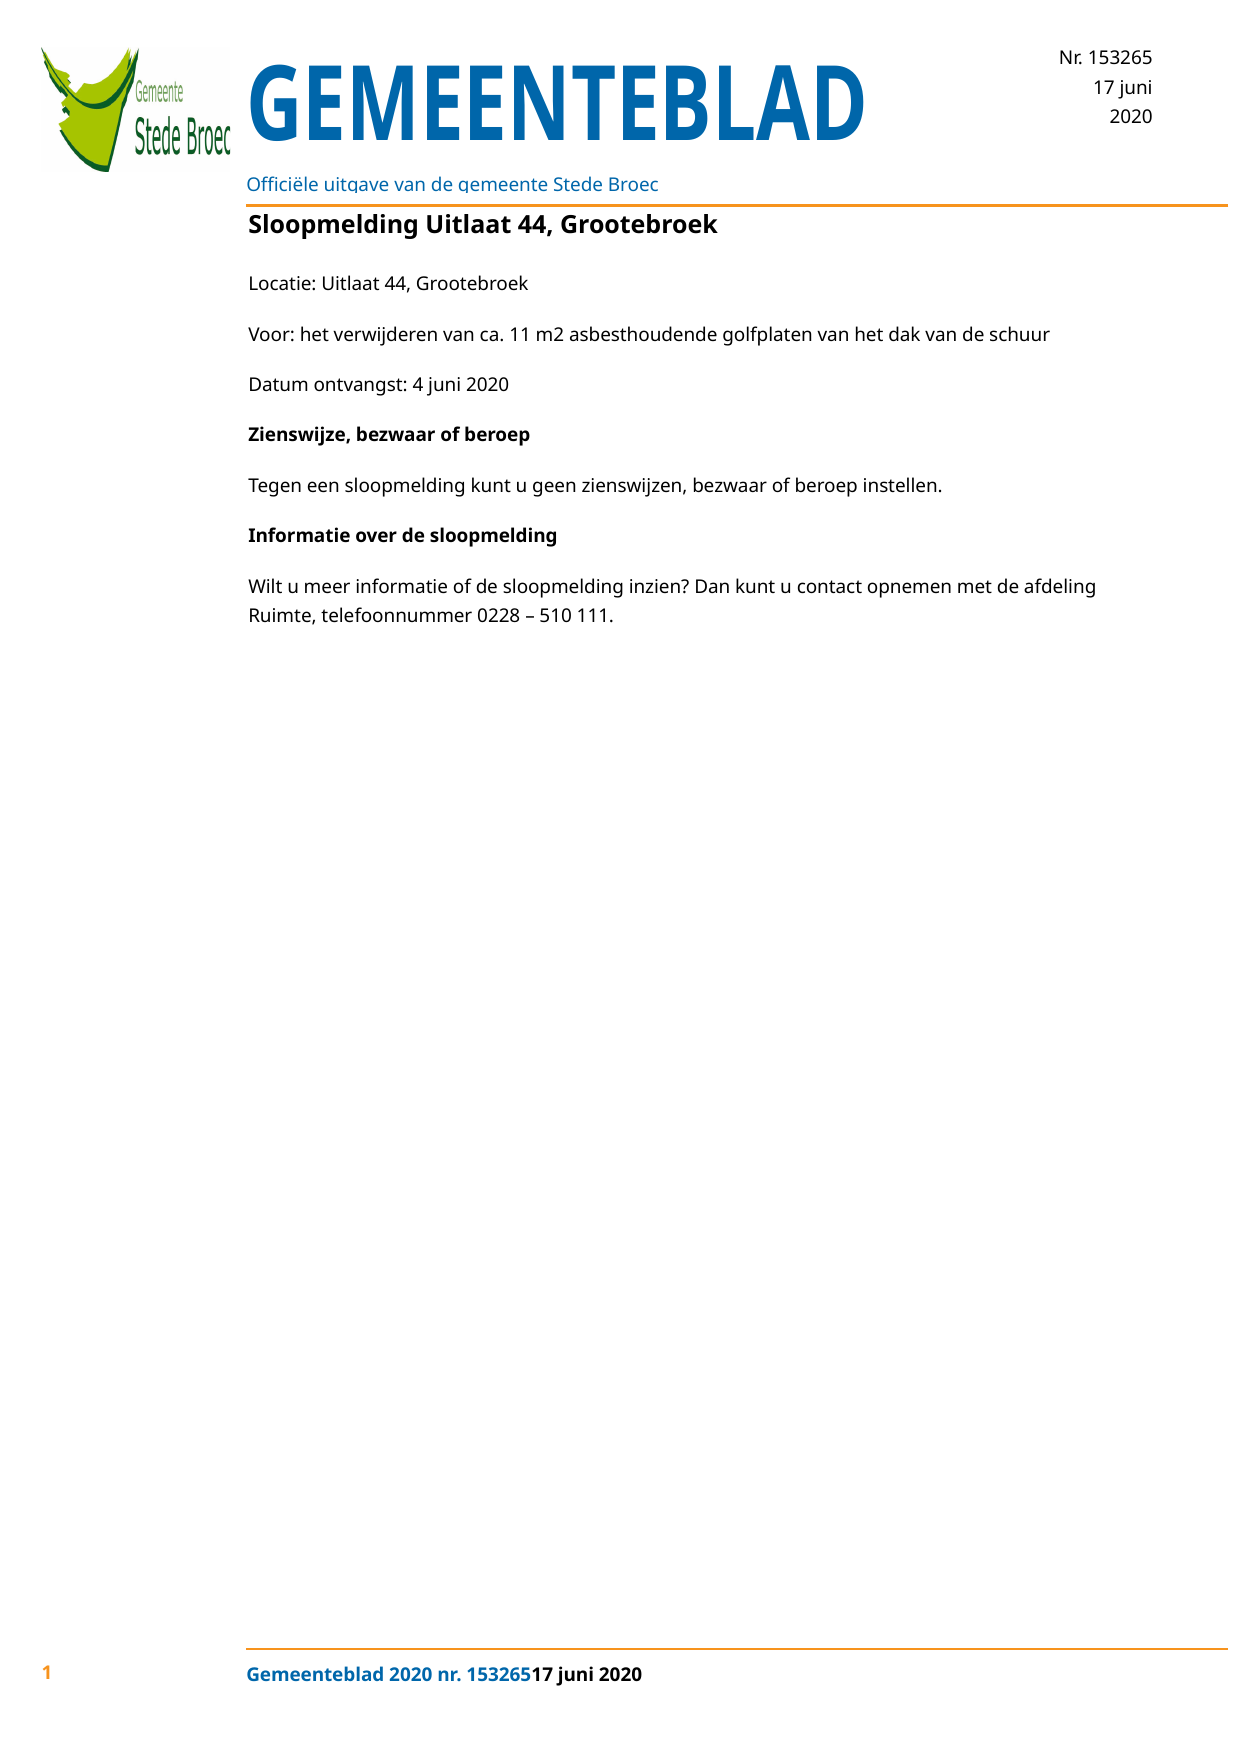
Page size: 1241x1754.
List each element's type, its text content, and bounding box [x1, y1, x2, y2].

text Zienswijze, bezwaar of beroep [248, 422, 1152, 447]
text Voor: het verwijderen van ca. 11 m2 asbesthoudende golfplaten van het dak van de schuur [248, 321, 1152, 346]
text Datum ontvangst: 4 juni 2020 [248, 371, 1152, 397]
picture [41, 47, 231, 172]
text Locatie: Uitlaat 44, Grootebroek [248, 270, 1152, 296]
text Tegen een sloopmelding kunt u geen zienswijzen, bezwaar of beroep instellen. [248, 472, 1152, 498]
text Wilt u meer informatie of de sloopmelding inzien? Dan kunt u contact opnemen met de afdeling Ruimte, telefoonnummer 0228 – 510 111. [248, 573, 1152, 628]
text Sloopmelding Uitlaat 44, Grootebroek [248, 207, 1152, 241]
text Informatie over de sloopmelding [248, 522, 1152, 548]
